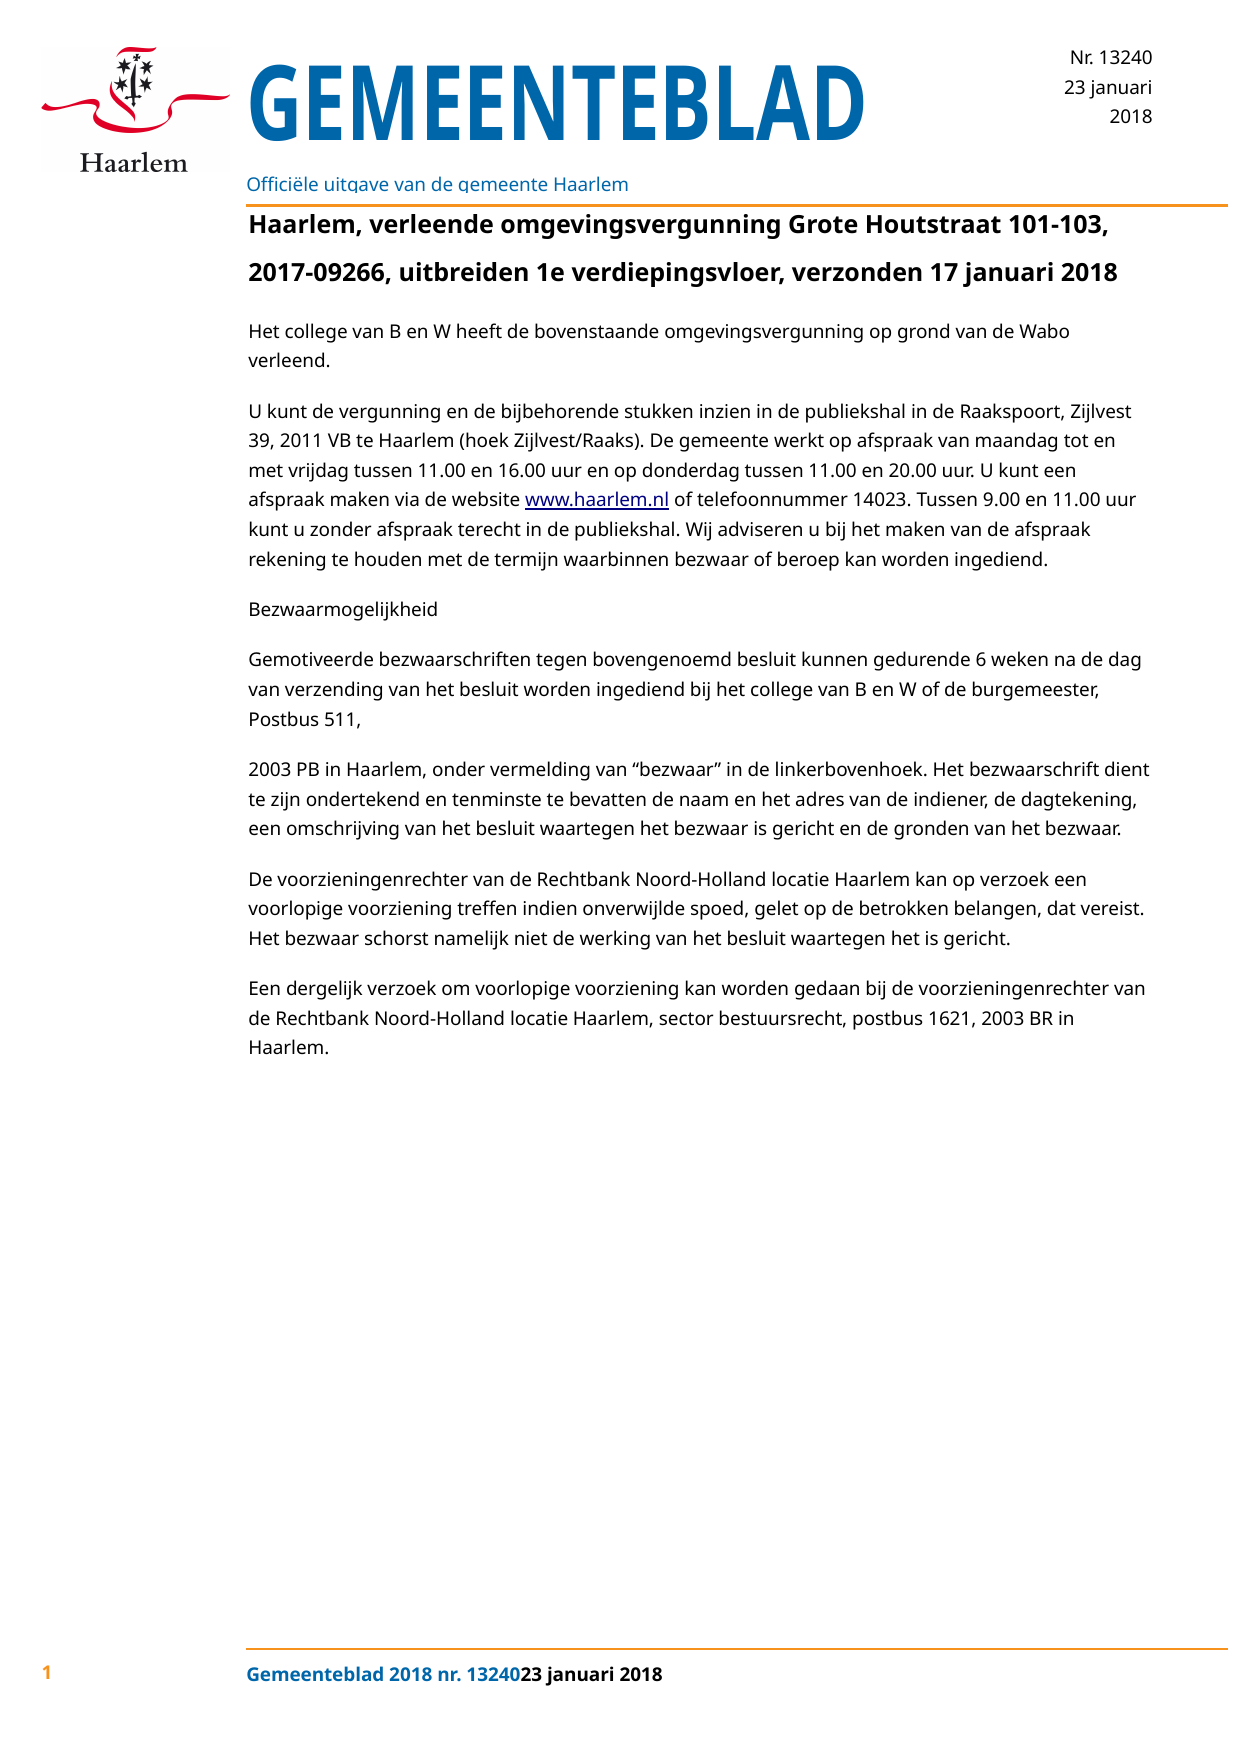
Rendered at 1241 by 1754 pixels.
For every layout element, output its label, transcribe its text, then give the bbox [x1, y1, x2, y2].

text 2003 PB in Haarlem, onder vermelding van “bezwaar” in de linkerbovenhoek. Het bezwaarschrift dient te zijn ondertekend en tenminste te bevatten de naam en het adres van de indiener, de dagtekening, een omschrijving van het besluit waartegen het bezwaar is gericht en de gronden van het bezwaar. [248, 756, 1152, 841]
text U kunt de vergunning en de bijbehorende stukken inzien in de publiekshal in de Raakspoort, Zijlvest 39, 2011 VB te Haarlem (hoek Zijlvest/Raaks). De gemeente werkt op afspraak van maandag tot en met vrijdag tussen 11.00 en 16.00 uur en op donderdag tussen 11.00 en 20.00 uur. U kunt een afspraak maken via de website www.haarlem.nl of telefoonnummer 14023. Tussen 9.00 en 11.00 uur kunt u zonder afspraak terecht in de publiekshal. Wij adviseren u bij het maken van de afspraak rekening te houden met de termijn waarbinnen bezwaar of beroep kan worden ingediend. [248, 398, 1152, 572]
text Het college van B en W heeft de bovenstaande omgevingsvergunning op grond van de Wabo verleend. [248, 318, 1152, 373]
text Haarlem, verleende omgevingsvergunning Grote Houtstraat 101-103, 2017-09266, uitbreiden 1e verdiepingsvloer, verzonden 17 januari 2018 [248, 207, 1152, 288]
picture [41, 47, 231, 172]
text Gemotiveerde bezwaarschriften tegen bovengenoemd besluit kunnen gedurende 6 weken na de dag van verzending van het besluit worden ingediend bij het college van B en W of de burgemeester, Postbus 511, [248, 647, 1152, 732]
text Een dergelijk verzoek om voorlopige voorziening kan worden gedaan bij de voorzieningenrechter van de Rechtbank Noord-Holland locatie Haarlem, sector bestuursrecht, postbus 1621, 2003 BR in Haarlem. [248, 975, 1152, 1060]
text Bezwaarmogelijkheid [248, 596, 1152, 622]
text De voorzieningenrechter van de Rechtbank Noord-Holland locatie Haarlem kan op verzoek een voorlopige voorziening treffen indien onverwijlde spoed, gelet op de betrokken belangen, dat vereist. Het bezwaar schorst namelijk niet de werking van het besluit waartegen het is gericht. [248, 866, 1152, 951]
